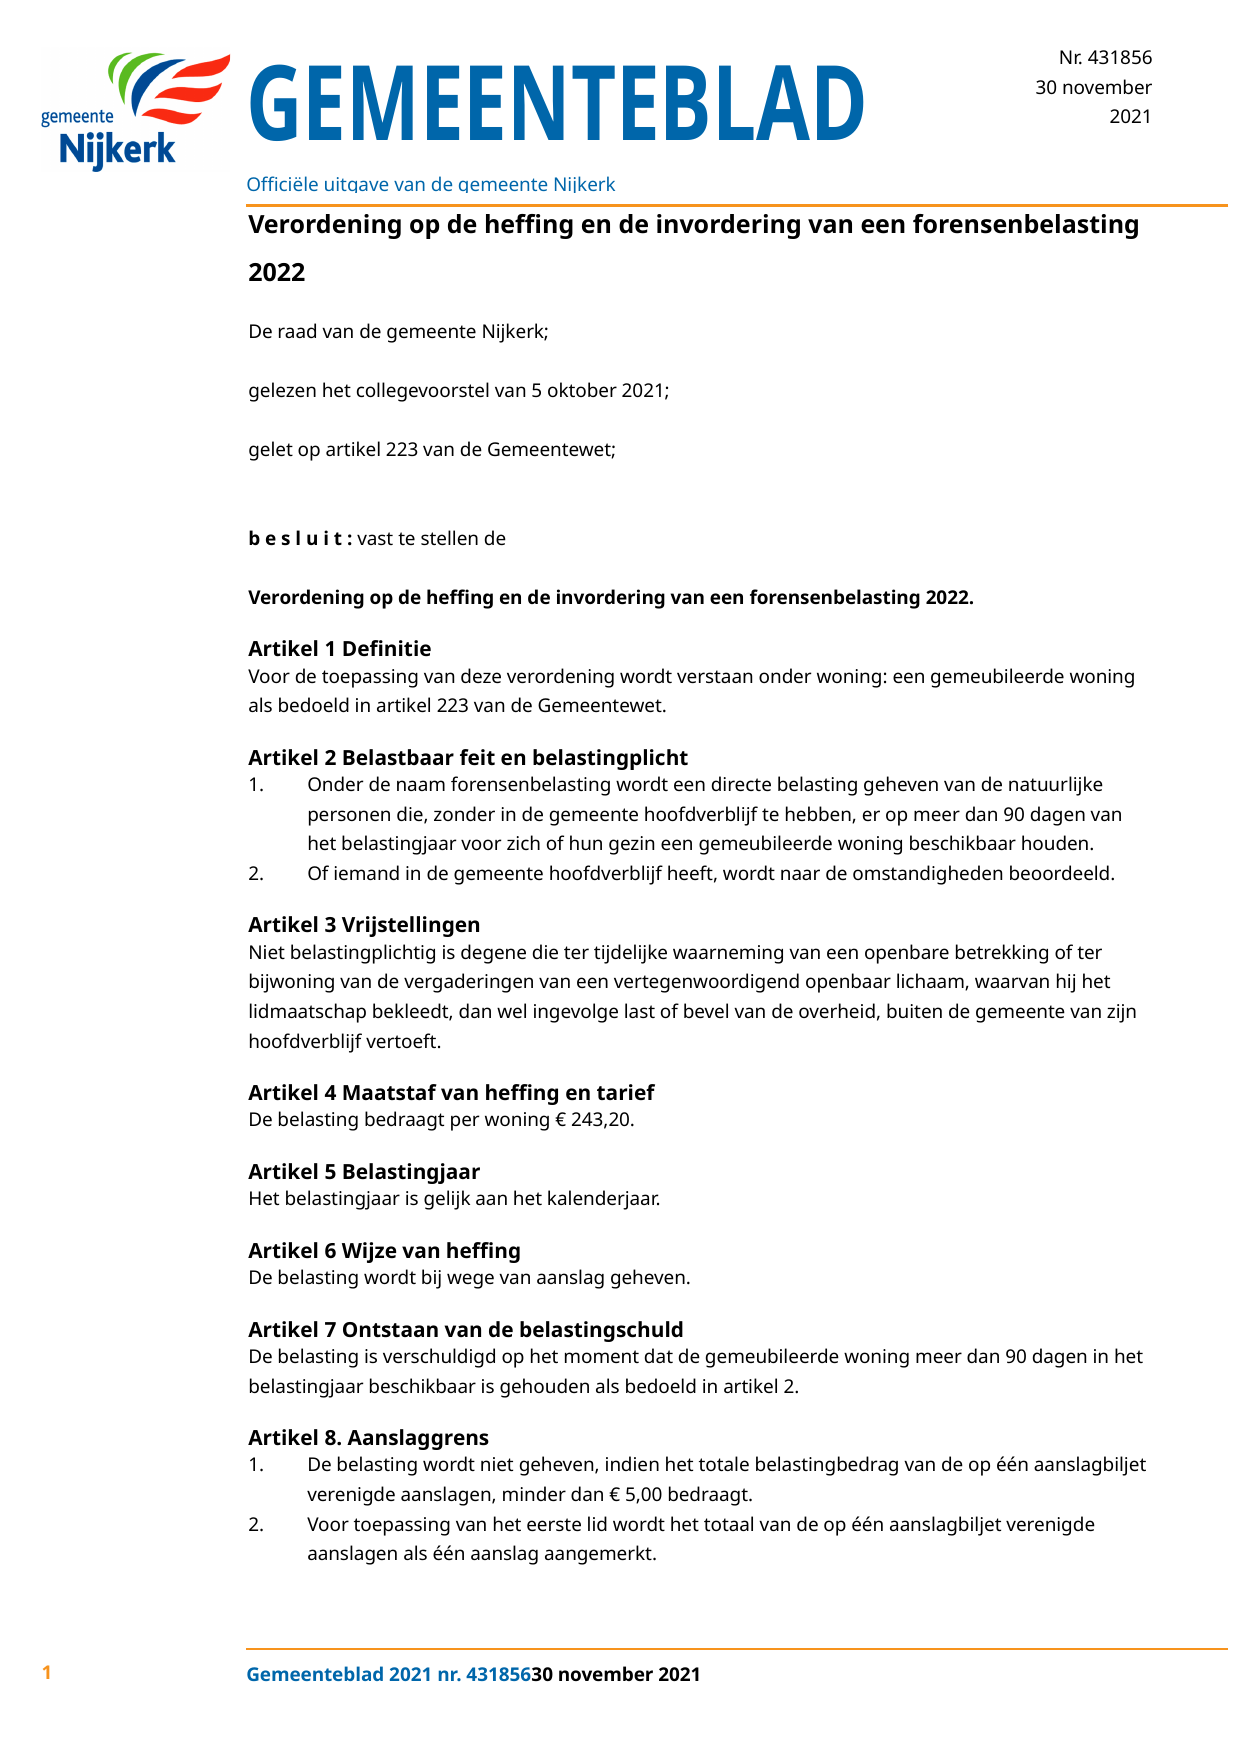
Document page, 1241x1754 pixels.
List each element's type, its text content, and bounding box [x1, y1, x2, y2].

list Onder de naam forensenbelasting wordt een directe belasting geheven van de natuurlijke personen die, zonder in de gemeente hoofdverblijf te hebben, er op meer dan 90 dagen van het belastingjaar voor zich of hun gezin een gemeubileerde woning beschikbaar houden. [248, 771, 1152, 856]
text Artikel 7 Ontstaan van de belastingschuld [248, 1315, 1152, 1343]
text Verordening op de heffing en de invordering van een forensenbelasting 2022 [248, 207, 1152, 288]
text Artikel 4 Maatstaf van heffing en tarief [248, 1078, 1152, 1107]
text Artikel 2 Belastbaar feit en belastingplicht [248, 743, 1152, 771]
text gelet op artikel 223 van de Gemeentewet; [248, 436, 1152, 462]
text De belasting bedraagt per woning € 243,20. [248, 1107, 1152, 1132]
list Of iemand in de gemeente hoofdverblijf heeft, wordt naar de omstandigheden beoordeeld. [248, 860, 1152, 886]
text De belasting is verschuldigd op het moment dat de gemeubileerde woning meer dan 90 dagen in het belastingjaar beschikbaar is gehouden als bedoeld in artikel 2. [248, 1343, 1152, 1398]
text Niet belastingplichtig is degene die ter tijdelijke waarneming van een openbare betrekking of ter bijwoning van de vergaderingen van een vertegenwoordigend openbaar lichaam, waarvan hij het lidmaatschap bekleedt, dan wel ingevolge last of bevel van de overheid, buiten de gemeente van zijn hoofdverblijf vertoeft. [248, 939, 1152, 1053]
text Artikel 5 Belastingjaar [248, 1157, 1152, 1186]
text Artikel 1 Definitie [248, 634, 1152, 663]
text Artikel 8. Aanslaggrens [248, 1423, 1152, 1452]
text Voor de toepassing van deze verordening wordt verstaan onder woning: een gemeubileerde woning als bedoeld in artikel 223 van de Gemeentewet. [248, 663, 1152, 718]
list De belasting wordt niet geheven, indien het totale belastingbedrag van de op één aanslagbiljet verenigde aanslagen, minder dan € 5,00 bedraagt. [248, 1452, 1152, 1507]
text Artikel 6 Wijze van heffing [248, 1236, 1152, 1264]
text De belasting wordt bij wege van aanslag geheven. [248, 1264, 1152, 1290]
text Verordening op de heffing en de invordering van een forensenbelasting 2022. [248, 584, 1152, 610]
text b e s l u i t : vast te stellen de [248, 525, 1152, 551]
picture [41, 47, 231, 172]
text gelezen het collegevoorstel van 5 oktober 2021; [248, 377, 1152, 403]
list Voor toepassing van het eerste lid wordt het totaal van de op één aanslagbiljet verenigde aanslagen als één aanslag aangemerkt. [248, 1511, 1152, 1566]
text Het belastingjaar is gelijk aan het kalenderjaar. [248, 1186, 1152, 1211]
text De raad van de gemeente Nijkerk; [248, 318, 1152, 344]
text Artikel 3 Vrijstellingen [248, 911, 1152, 939]
